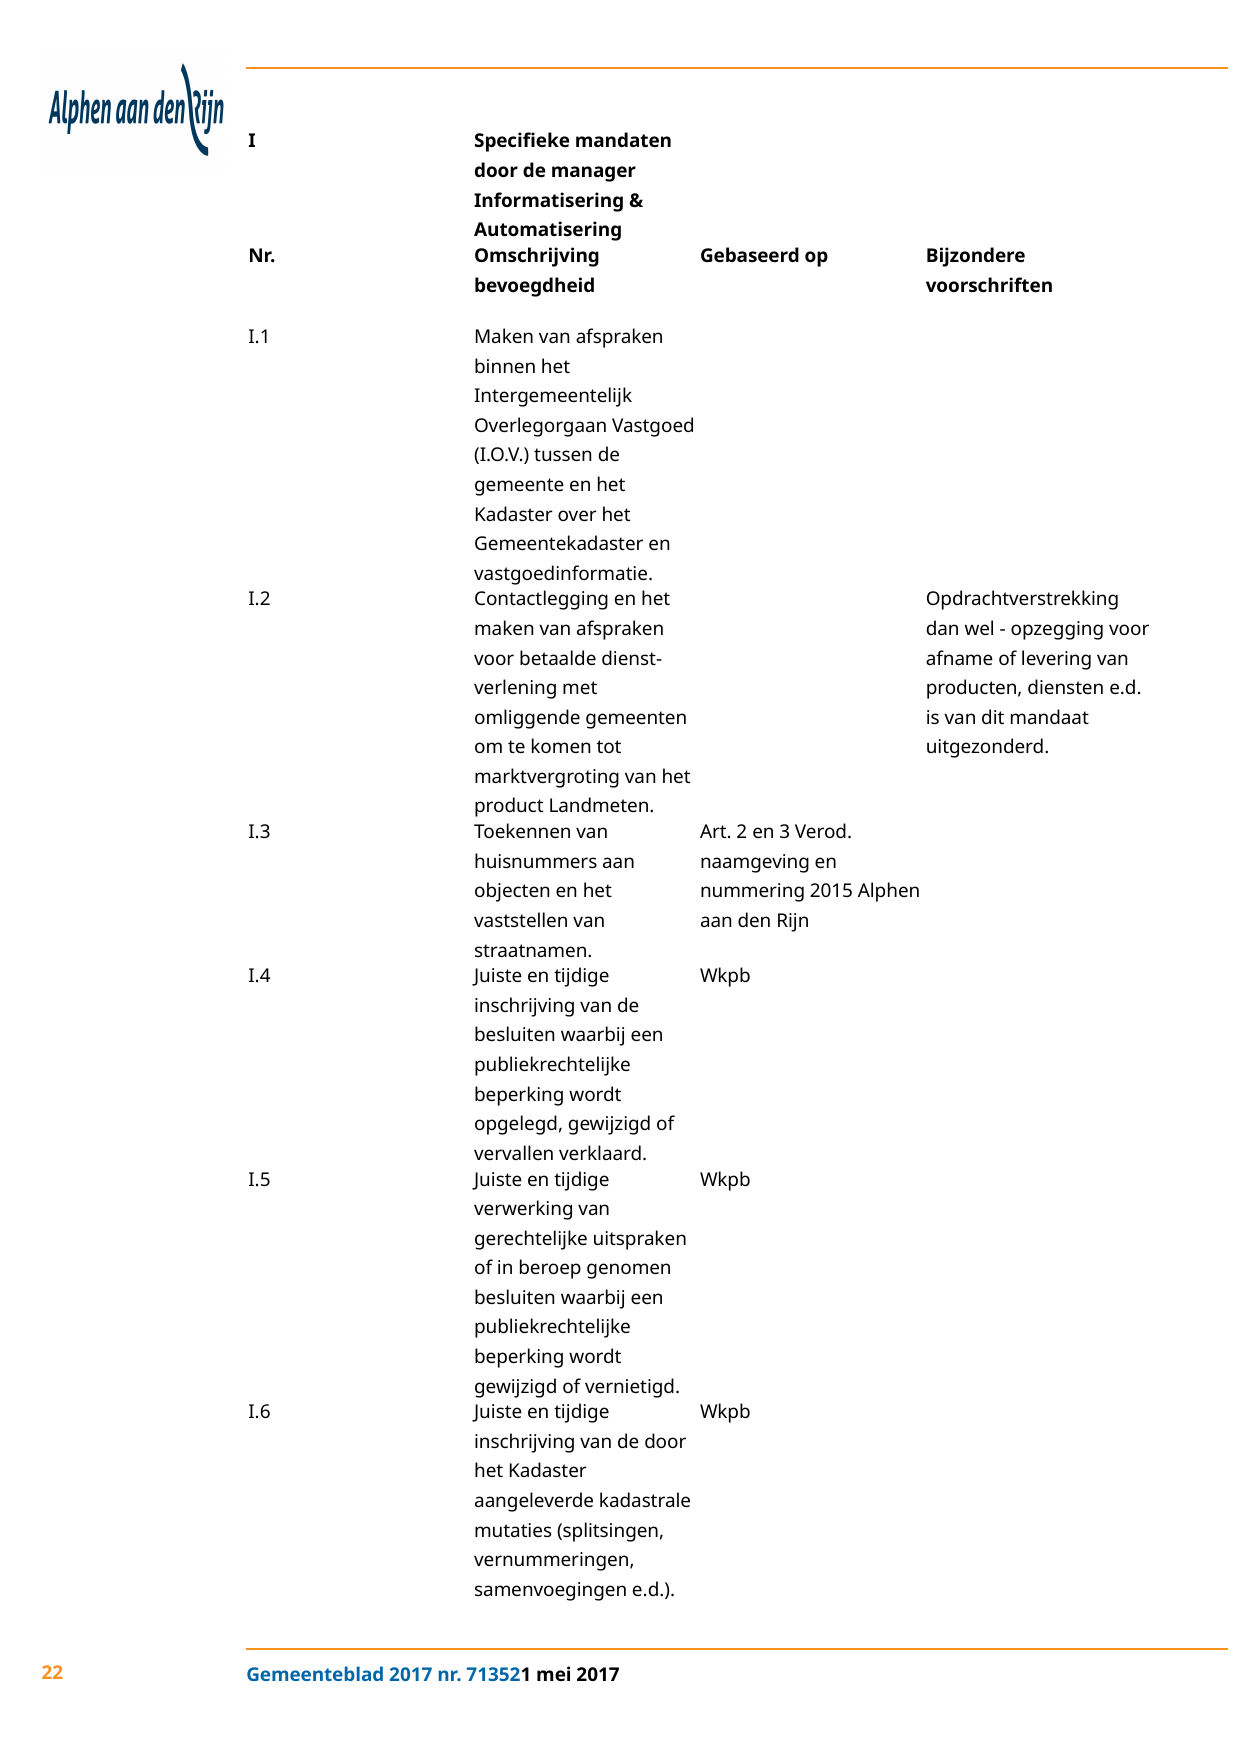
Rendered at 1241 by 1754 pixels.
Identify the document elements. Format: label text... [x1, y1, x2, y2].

table_cell I.4 [248, 963, 474, 1166]
table_header [926, 128, 1152, 242]
table_cell I.6 [248, 1399, 474, 1602]
table_cell I.3 [248, 819, 474, 962]
table_cell Opdrachtverstrekking dan wel - opzegging voor afname of levering van producten, diensten e.d. is van dit mandaat uitgezonderd. [926, 586, 1152, 818]
table_header [926, 323, 1152, 586]
table_cell [700, 586, 926, 818]
table_cell I.5 [248, 1166, 474, 1398]
table_header Specifieke mandaten door de manager Informatisering & Automatisering [474, 128, 700, 242]
table_cell Juiste en tijdige inschrijving van de besluiten waarbij een publiekrechtelijke beperking wordt opgelegd, gewijzigd of vervallen verklaard. [474, 963, 700, 1166]
table_header I.1 [248, 323, 474, 586]
table_cell [926, 963, 1152, 1166]
table_cell Art. 2 en 3 Verod. naamgeving en nummering 2015 Alphen aan den Rijn [700, 819, 926, 962]
table_cell Toekennen van huisnummers aan objecten en het vaststellen van straatnamen. [474, 819, 700, 962]
table_cell Omschrijving bevoegdheid [474, 242, 700, 297]
table_cell [248, 298, 474, 323]
table_header I [248, 128, 474, 242]
table_cell Juiste en tijdige inschrijving van de door het Kadaster aangeleverde kadastrale mutaties (splitsingen, vernummeringen, samenvoegingen e.d.). [474, 1399, 700, 1602]
table_cell Wkpb [700, 1399, 926, 1602]
table_header [700, 128, 926, 242]
table_cell [926, 1399, 1152, 1602]
table_cell [926, 1166, 1152, 1398]
table_cell Wkpb [700, 1166, 926, 1398]
table_cell I.2 [248, 586, 474, 818]
table_cell Wkpb [700, 963, 926, 1166]
table_header Maken van afspraken binnen het Intergemeentelijk Overlegorgaan Vastgoed (I.O.V.) tussen de gemeente en het Kadaster over het Gemeentekadaster en vastgoedinformatie. [474, 323, 700, 586]
picture [41, 47, 231, 172]
table_cell Gebaseerd op [700, 242, 926, 297]
table_cell Juiste en tijdige verwerking van gerechtelijke uitspraken of in beroep genomen besluiten waarbij een publiekrechtelijke beperking wordt gewijzigd of vernietigd. [474, 1166, 700, 1398]
table_cell Nr. [248, 242, 474, 297]
table_cell Contactlegging en het maken van afspraken voor betaalde dienst­verlening met omliggende gemeenten om te komen tot marktvergroting van het product Landmeten. [474, 586, 700, 818]
table_cell [926, 819, 1152, 962]
table_cell Bijzondere voorschriften [926, 242, 1152, 297]
table_header [700, 323, 926, 586]
